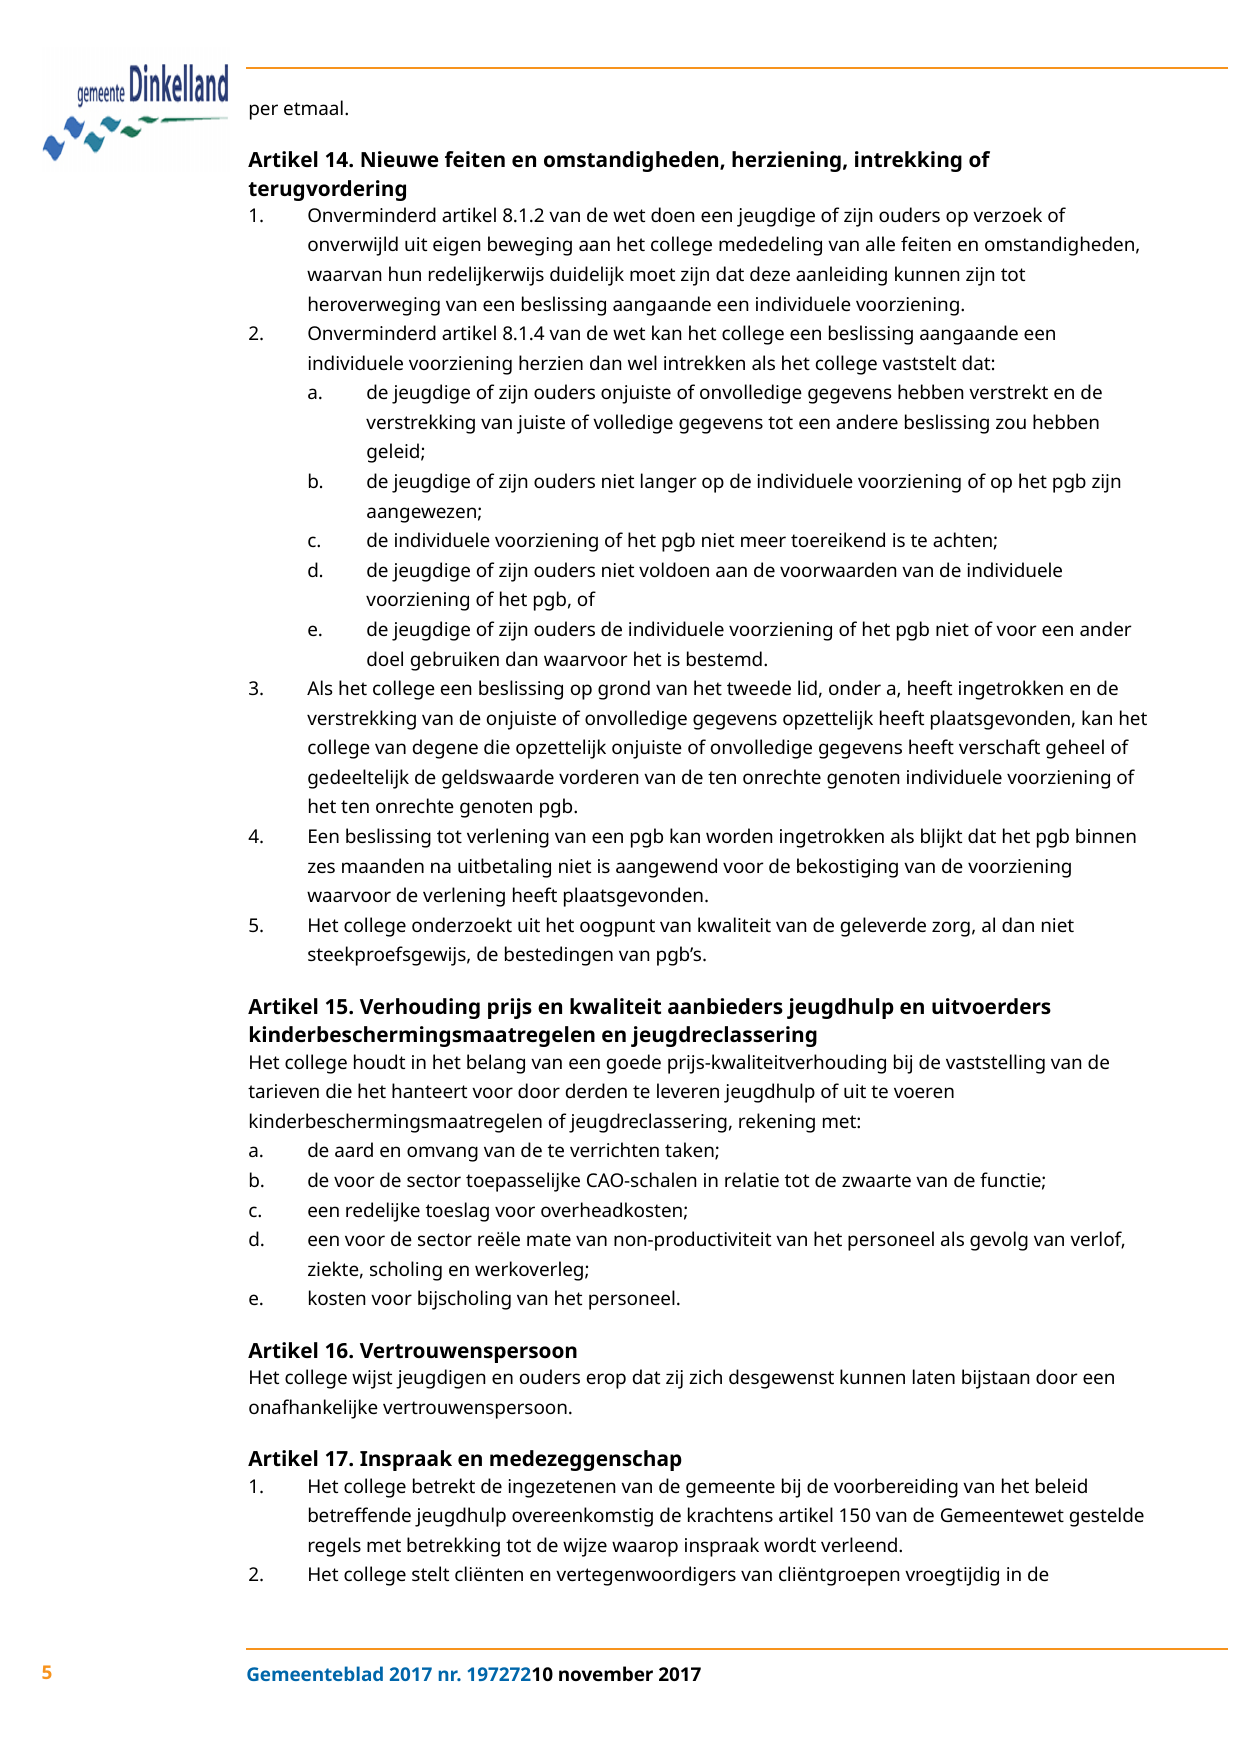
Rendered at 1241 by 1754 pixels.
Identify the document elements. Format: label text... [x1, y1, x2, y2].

text Artikel 16. Vertrouwenspersoon [248, 1336, 1152, 1364]
text per etmaal. [248, 95, 1152, 121]
list de individuele voorziening of het pgb niet meer toereikend is te achten; [307, 527, 1152, 553]
list Onverminderd artikel 8.1.2 van de wet doen een jeugdige of zijn ouders op verzoek of onverwijld uit eigen beweging aan het college mededeling van alle feiten en omstandigheden, waarvan hun redelijkerwijs duidelijk moet zijn dat deze aanleiding kunnen zijn tot heroverweging van een beslissing aangaande een individuele voorziening. [248, 202, 1152, 317]
list Onverminderd artikel 8.1.4 van de wet kan het college een beslissing aangaande een individuele voorziening herzien dan wel intrekken als het college vaststelt dat: [248, 320, 1152, 376]
list Het college stelt cliënten en vertegenwoordigers van cliëntgroepen vroegtijdig in de [248, 1562, 1152, 1587]
list Als het college een beslissing op grond van het tweede lid, onder a, heeft ingetrokken en de verstrekking van de onjuiste of onvolledige gegevens opzettelijk heeft plaatsgevonden, kan het college van degene die opzettelijk onjuiste of onvolledige gegevens heeft verschaft geheel of gedeeltelijk de geldswaarde vorderen van de ten onrechte genoten individuele voorziening of het ten onrechte genoten pgb. [248, 675, 1152, 819]
list Het college betrekt de ingezetenen van de gemeente bij de voorbereiding van het beleid betreffende jeugdhulp overeenkomstig de krachtens artikel 150 van de Gemeentewet gestelde regels met betrekking tot de wijze waarop inspraak wordt verleend. [248, 1473, 1152, 1558]
list Het college onderzoekt uit het oogpunt van kwaliteit van de geleverde zorg, al dan niet steekproefsgewijs, de bestedingen van pgb’s. [248, 912, 1152, 967]
text Artikel 17. Inspraak en medezeggenschap [248, 1444, 1152, 1473]
list de jeugdige of zijn ouders de individuele voorziening of het pgb niet of voor een ander doel gebruiken dan waarvoor het is bestemd. [307, 616, 1152, 672]
list Een beslissing tot verlening van een pgb kan worden ingetrokken als blijkt dat het pgb binnen zes maanden na uitbetaling niet is aangewend voor de bekostiging van de voorziening waarvoor de verlening heeft plaatsgevonden. [248, 823, 1152, 908]
list de jeugdige of zijn ouders niet langer op de individuele voorziening of op het pgb zijn aangewezen; [307, 468, 1152, 524]
list de aard en omvang van de te verrichten taken; [248, 1138, 1152, 1163]
text Het college houdt in het belang van een goede prijs-kwaliteitverhouding bij de vaststelling van de tarieven die het hanteert voor door derden te leveren jeugdhulp of uit te voeren kinderbeschermingsmaatregelen of jeugdreclassering, rekening met: [248, 1049, 1152, 1134]
picture [41, 47, 231, 172]
text Artikel 15. Verhouding prijs en kwaliteit aanbieders jeugdhulp en uitvoerders kinderbeschermingsmaatregelen en jeugdreclassering [248, 992, 1152, 1049]
list de voor de sector toepasselijke CAO-schalen in relatie tot de zwaarte van de functie; [248, 1167, 1152, 1193]
text Artikel 14. Nieuwe feiten en omstandigheden, herziening, intrekking of terugvordering [248, 145, 1152, 202]
list een voor de sector reële mate van non-productiviteit van het personeel als gevolg van verlof, ziekte, scholing en werkoverleg; [248, 1226, 1152, 1282]
list de jeugdige of zijn ouders niet voldoen aan de voorwaarden van de individuele voorziening of het pgb, of [307, 557, 1152, 612]
text Het college wijst jeugdigen en ouders erop dat zij zich desgewenst kunnen laten bijstaan door een onafhankelijke vertrouwenspersoon. [248, 1364, 1152, 1420]
list een redelijke toeslag voor overheadkosten; [248, 1197, 1152, 1223]
list kosten voor bijscholing van het personeel. [248, 1286, 1152, 1311]
list de jeugdige of zijn ouders onjuiste of onvolledige gegevens hebben verstrekt en de verstrekking van juiste of volledige gegevens tot een andere beslissing zou hebben geleid; [307, 379, 1152, 464]
